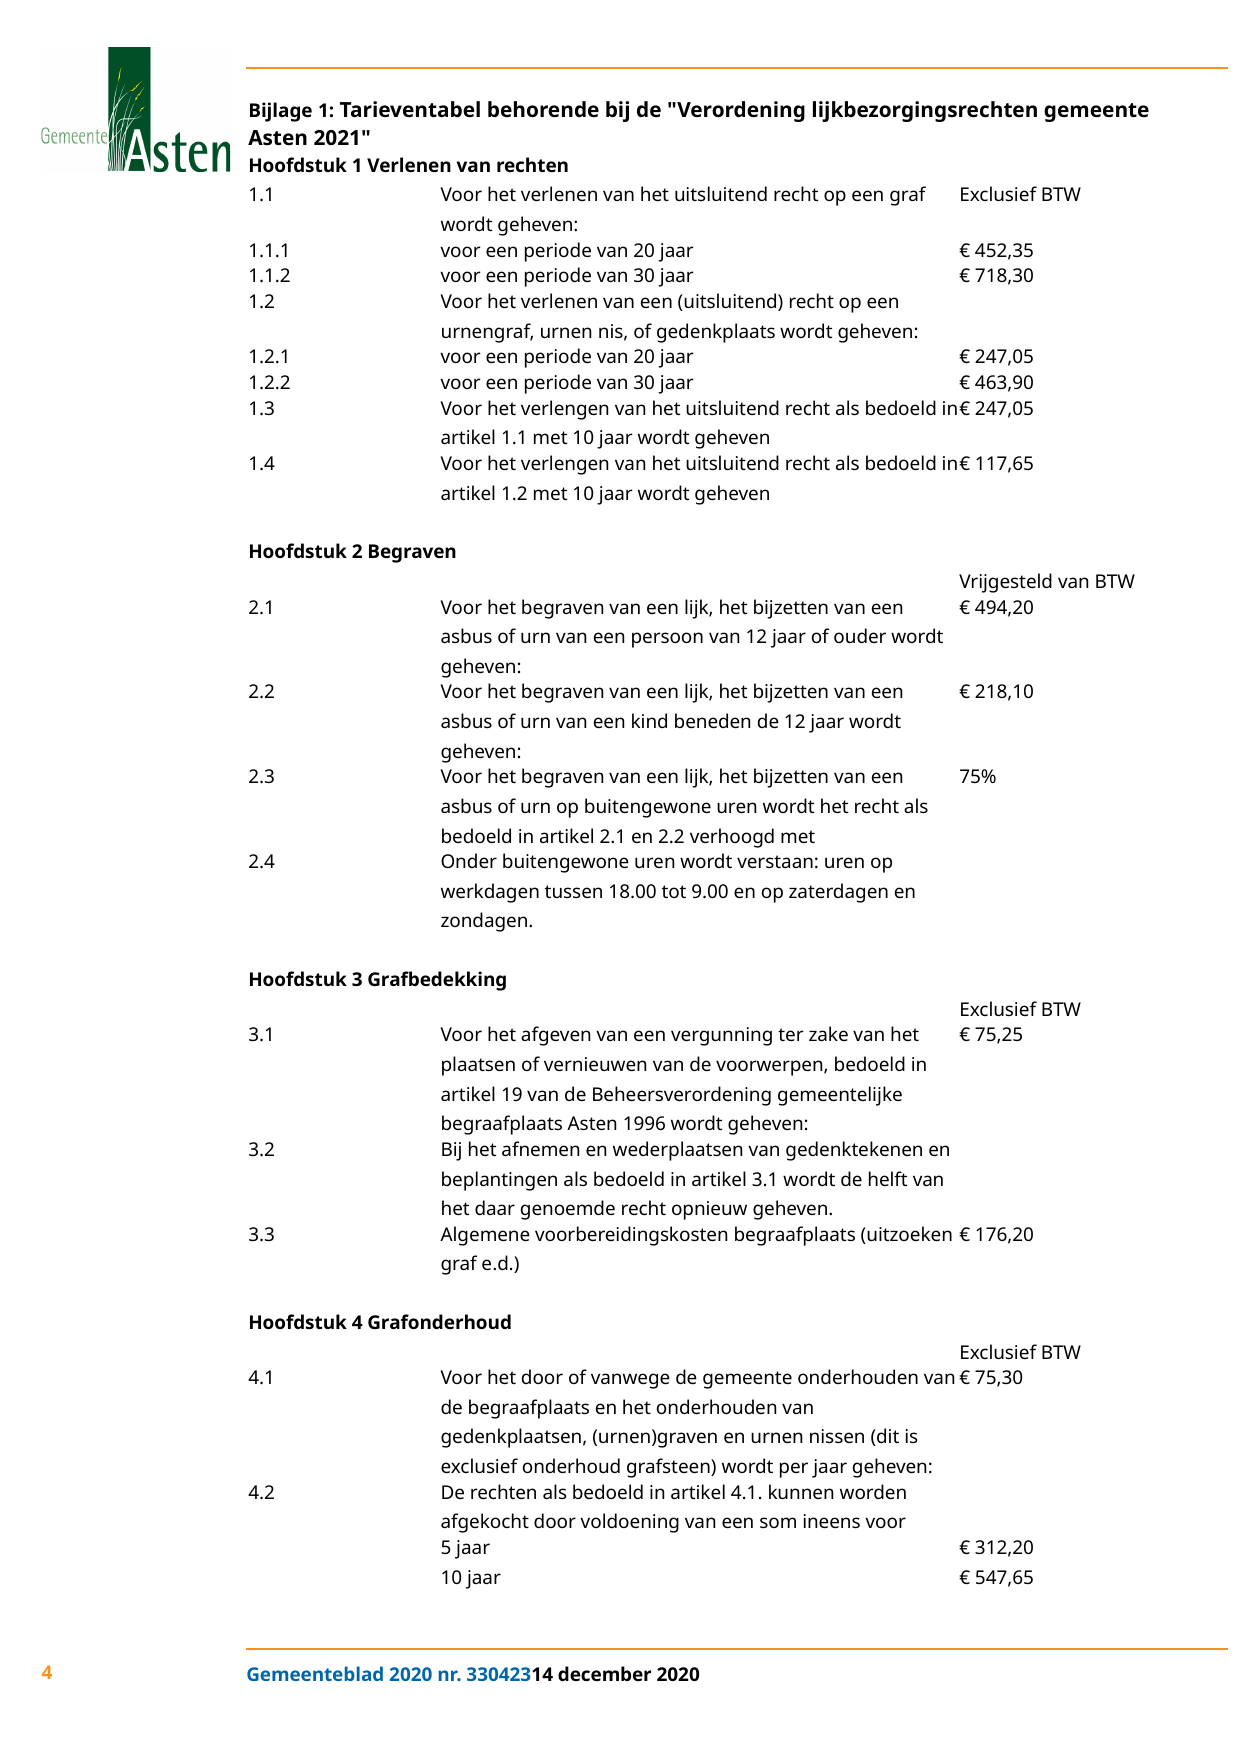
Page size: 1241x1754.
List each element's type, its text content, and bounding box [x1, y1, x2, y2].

table_cell voor een periode van 20 jaar [440, 237, 959, 262]
table_cell € 75,25 [959, 1022, 1152, 1136]
table_cell 3.3 [248, 1221, 440, 1276]
picture [41, 47, 231, 172]
text Hoofdstuk 1 Verlenen van rechten [248, 152, 1152, 177]
table_cell Voor het afgeven van een vergunning ter zake van het plaatsen of vernieuwen van de voorwerpen, bedoeld in artikel 19 van de Beheersverordening gemeentelijke begraafplaats Asten 1996 wordt geheven: [440, 1022, 959, 1136]
table_cell € 117,65 [959, 450, 1152, 506]
table_header [248, 1339, 440, 1364]
table_cell 1.4 [248, 450, 440, 506]
table_cell Voor het verlengen van het uitsluitend recht als bedoeld in artikel 1.2 met 10 jaar wordt geheven [440, 450, 959, 506]
table_header [248, 996, 440, 1022]
table_header Exclusief BTW [959, 1339, 1152, 1364]
table_cell 75% [959, 764, 1152, 848]
table_cell Onder buitengewone uren wordt verstaan: uren op werkdagen tussen 18.00 tot 9.00 en op zaterdagen en zondagen. [440, 849, 959, 933]
table_cell 1.2.2 [248, 369, 440, 395]
text Bijlage 1: Tarieventabel behorende bij de "Verordening lijkbezorgingsrechten gemeente Asten 2021" [248, 95, 1152, 152]
table_cell voor een periode van 30 jaar [440, 263, 959, 288]
table_header Vrijgesteld van BTW [959, 568, 1152, 594]
table_cell 3.2 [248, 1136, 440, 1221]
table_cell Algemene voorbereidingskosten begraafplaats (uitzoeken graf e.d.) [440, 1221, 959, 1276]
table_cell 2.2 [248, 679, 440, 764]
table_cell 2.1 [248, 594, 440, 679]
table_cell [959, 849, 1152, 933]
table_cell 1.1.1 [248, 237, 440, 262]
table_cell Voor het begraven van een lijk, het bijzetten van een asbus of urn op buitengewone uren wordt het recht als bedoeld in artikel 2.1 en 2.2 verhoogd met [440, 764, 959, 848]
table_cell voor een periode van 20 jaar [440, 344, 959, 369]
table_cell € 247,05 [959, 344, 1152, 369]
table_cell Voor het begraven van een lijk, het bijzetten van een asbus of urn van een persoon van 12 jaar of ouder wordt geheven: [440, 594, 959, 679]
table_cell [959, 1136, 1152, 1221]
text Hoofdstuk 4 Grafonderhoud [248, 1309, 1152, 1335]
table_cell € 312,20 € 547,65 [959, 1534, 1152, 1590]
table_cell € 494,20 [959, 594, 1152, 679]
table_cell Voor het begraven van een lijk, het bijzetten van een asbus of urn van een kind beneden de 12 jaar wordt geheven: [440, 679, 959, 764]
table_cell 1.3 [248, 395, 440, 450]
table_cell 2.4 [248, 849, 440, 933]
text Hoofdstuk 2 Begraven [248, 538, 1152, 564]
table_header 1.1 [248, 181, 440, 237]
table_cell € 218,10 [959, 679, 1152, 764]
table_cell € 463,90 [959, 369, 1152, 395]
table_cell Bij het afnemen en wederplaatsen van gedenktekenen en beplantingen als bedoeld in artikel 3.1 wordt de helft van het daar genoemde recht opnieuw geheven. [440, 1136, 959, 1221]
table_header [440, 1339, 959, 1364]
table_cell € 176,20 [959, 1221, 1152, 1276]
table_cell 4.2 [248, 1479, 440, 1534]
table_cell Voor het verlengen van het uitsluitend recht als bedoeld in artikel 1.1 met 10 jaar wordt geheven [440, 395, 959, 450]
table_header Exclusief BTW [959, 181, 1152, 237]
table_cell De rechten als bedoeld in artikel 4.1. kunnen worden afgekocht door voldoening van een som ineens voor [440, 1479, 959, 1534]
table_header Voor het verlenen van het uitsluitend recht op een graf wordt geheven: [440, 181, 959, 237]
table_cell [248, 1534, 440, 1590]
table_header [440, 568, 959, 594]
table_cell 1.1.2 [248, 263, 440, 288]
table_header Exclusief BTW [959, 996, 1152, 1022]
text Hoofdstuk 3 Grafbedekking [248, 966, 1152, 992]
table_cell [959, 1479, 1152, 1534]
table_cell Voor het verlenen van een (uitsluitend) recht op een urnengraf, urnen nis, of gedenkplaats wordt geheven: [440, 288, 959, 343]
table_cell 3.1 [248, 1022, 440, 1136]
table_cell voor een periode van 30 jaar [440, 369, 959, 395]
table_cell € 75,30 [959, 1365, 1152, 1479]
table_cell € 718,30 [959, 263, 1152, 288]
table_header [248, 568, 440, 594]
table_cell [959, 288, 1152, 343]
table_cell 5 jaar 10 jaar [440, 1534, 959, 1590]
table_cell € 452,35 [959, 237, 1152, 262]
table_cell Voor het door of vanwege de gemeente onderhouden van de begraafplaats en het onderhouden van gedenkplaatsen, (urnen)graven en urnen nissen (dit is exclusief onderhoud grafsteen) wordt per jaar geheven: [440, 1365, 959, 1479]
table_cell 4.1 [248, 1365, 440, 1479]
table_header [440, 996, 959, 1022]
table_cell 1.2.1 [248, 344, 440, 369]
table_cell 1.2 [248, 288, 440, 343]
table_cell 2.3 [248, 764, 440, 848]
table_cell € 247,05 [959, 395, 1152, 450]
